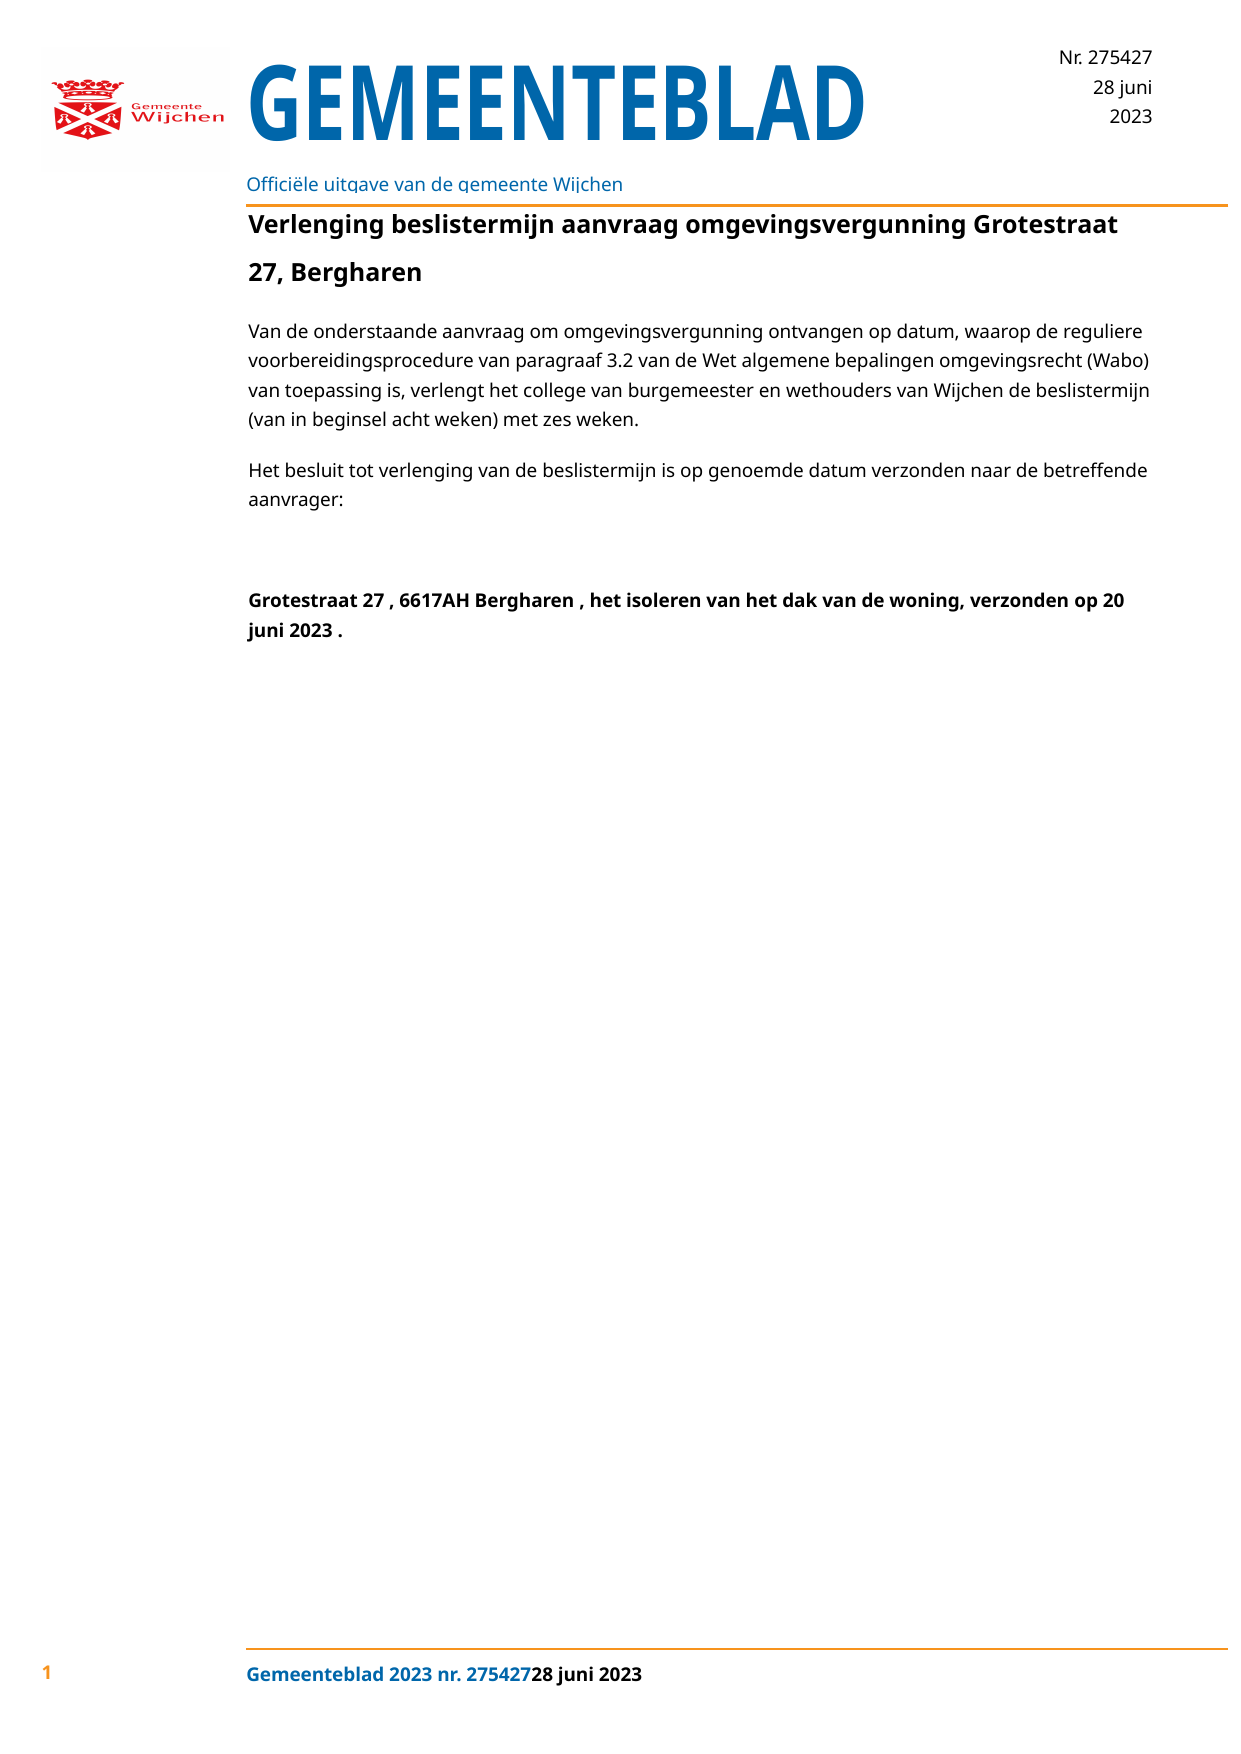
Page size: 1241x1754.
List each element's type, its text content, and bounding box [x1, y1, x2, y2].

text Het besluit tot verlenging van de beslistermijn is op genoemde datum verzonden naar de betreffende aanvrager: [248, 457, 1152, 512]
text Grotestraat 27 , 6617AH Bergharen , het isoleren van het dak van de woning, verzonden op 20 juni 2023 . [248, 587, 1152, 643]
text Van de onderstaande aanvraag om omgevingsvergunning ontvangen op datum, waarop de reguliere voorbereidingsprocedure van paragraaf 3.2 van de Wet algemene bepalingen omgevingsrecht (Wabo) van toepassing is, verlengt het college van burgemeester en wethouders van Wijchen de beslistermijn (van in beginsel acht weken) met zes weken. [248, 318, 1152, 432]
text Verlenging beslistermijn aanvraag omgevingsvergunning Grotestraat 27, Bergharen [248, 207, 1152, 288]
picture [41, 47, 231, 172]
